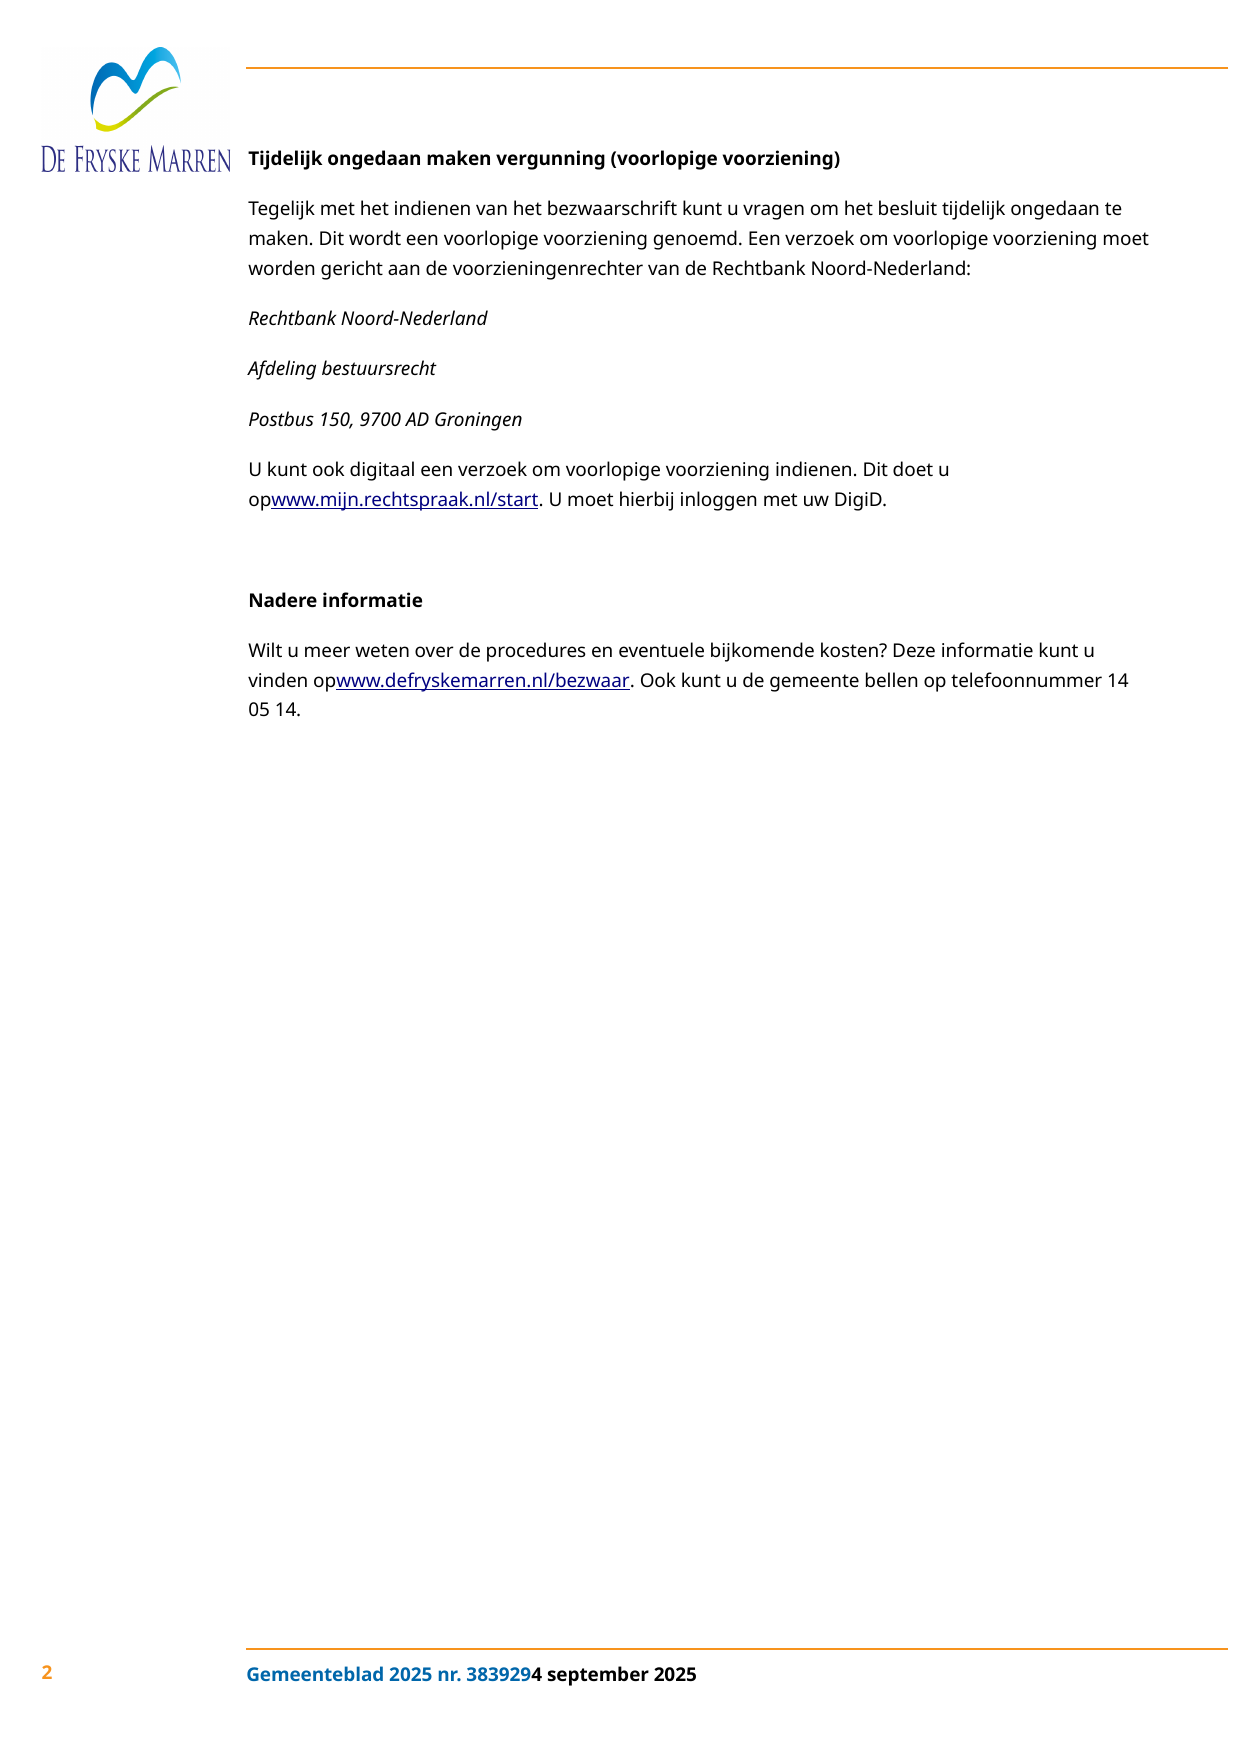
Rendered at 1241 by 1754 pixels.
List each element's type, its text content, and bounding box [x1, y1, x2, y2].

text Afdeling bestuursrecht [248, 356, 1152, 381]
text Rechtbank Noord-Nederland [248, 305, 1152, 331]
text U kunt ook digitaal een verzoek om voorlopige voorziening indienen. Dit doet u opwww.mijn.rechtspraak.nl/start. U moet hierbij inloggen met uw DigiD. [248, 456, 1152, 512]
text Wilt u meer weten over de procedures en eventuele bijkomende kosten? Deze informatie kunt u vinden opwww.defryskemarren.nl/bezwaar. Ook kunt u de gemeente bellen op telefoonnummer 14 05 14. [248, 637, 1152, 722]
text Tegelijk met het indienen van het bezwaarschrift kunt u vragen om het besluit tijdelijk ongedaan te maken. Dit wordt een voorlopige voorziening genoemd. Een verzoek om voorlopige voorziening moet worden gericht aan de voorzieningenrechter van de Rechtbank Noord-Nederland: [248, 196, 1152, 281]
text Postbus 150, 9700 AD Groningen [248, 406, 1152, 432]
text Nadere informatie [248, 587, 1152, 613]
text Tijdelijk ongedaan maken vergunning (voorlopige voorziening) [248, 145, 1152, 171]
picture [41, 47, 231, 172]
